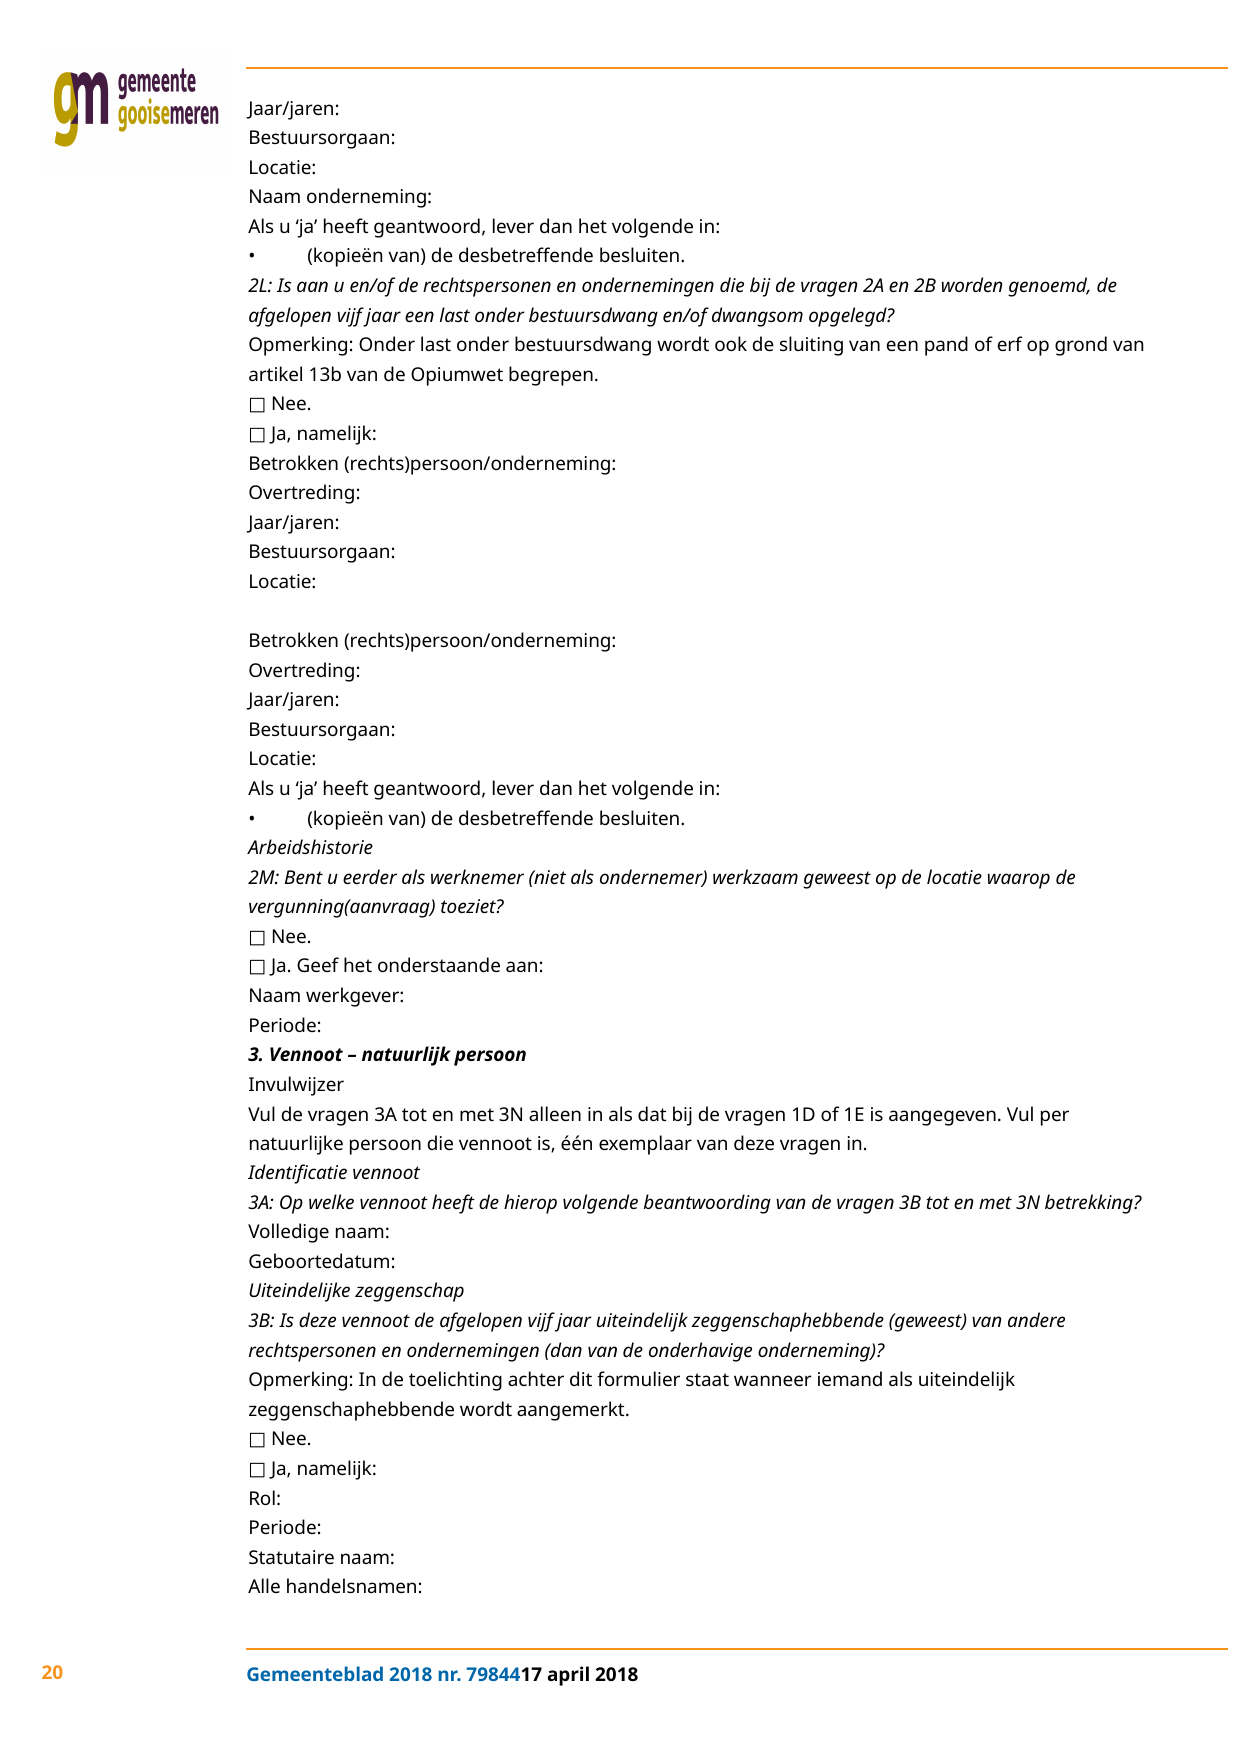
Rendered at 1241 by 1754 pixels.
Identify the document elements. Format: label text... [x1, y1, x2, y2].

text Overtreding: [248, 657, 1152, 683]
text Naam werkgever: [248, 982, 1152, 1008]
text 2M: Bent u eerder als werknemer (niet als ondernemer) werkzaam geweest op de locatie waarop de vergunning(aanvraag) toeziet? [248, 864, 1152, 919]
text Uiteindelijke zeggenschap [248, 1278, 1152, 1303]
text Locatie: [248, 746, 1152, 771]
text Overtreding: [248, 479, 1152, 505]
text Statutaire naam: [248, 1544, 1152, 1569]
text □ Nee. [248, 923, 1152, 949]
text Arbeidshistorie [248, 834, 1152, 860]
text Periode: [248, 1514, 1152, 1540]
text Locatie: [248, 154, 1152, 180]
list (kopieën van) de desbetreffende besluiten. [248, 243, 1152, 268]
text Opmerking: In de toelichting achter dit formulier staat wanneer iemand als uiteindelijk zeggenschaphebbende wordt aangemerkt. [248, 1366, 1152, 1422]
text Rol: [248, 1485, 1152, 1510]
text Jaar/jaren: [248, 95, 1152, 121]
text Opmerking: Onder last onder bestuursdwang wordt ook de sluiting van een pand of erf op grond van artikel 13b van de Opiumwet begrepen. [248, 331, 1152, 387]
text Bestuursorgaan: [248, 716, 1152, 742]
text Jaar/jaren: [248, 686, 1152, 712]
text □ Nee. [248, 1426, 1152, 1451]
picture [41, 47, 231, 172]
table_header Invulwijzer Vul de vragen 3A tot en met 3N alleen in als dat bij de vragen 1D of 1E is aangegeven. Vul per natuurlijke persoon die vennoot is, één exemplaar van deze vragen in. [248, 1071, 1152, 1156]
text Bestuursorgaan: [248, 124, 1152, 150]
text Betrokken (rechts)persoon/onderneming: [248, 627, 1152, 653]
list (kopieën van) de desbetreffende besluiten. [248, 805, 1152, 831]
text 2L: Is aan u en/of de rechtspersonen en ondernemingen die bij de vragen 2A en 2B worden genoemd, de afgelopen vijf jaar een last onder bestuursdwang en/of dwangsom opgelegd? [248, 272, 1152, 328]
text □ Ja, namelijk: [248, 420, 1152, 446]
text Naam onderneming: [248, 183, 1152, 209]
text 3. Vennoot – natuurlijk persoon [248, 1041, 1152, 1067]
text Betrokken (rechts)persoon/onderneming: [248, 450, 1152, 476]
text Geboortedatum: [248, 1248, 1152, 1274]
text □ Ja, namelijk: [248, 1455, 1152, 1481]
text Als u ‘ja’ heeft geantwoord, lever dan het volgende in: [248, 775, 1152, 801]
text □ Nee. [248, 391, 1152, 416]
text Locatie: [248, 568, 1152, 594]
text □ Ja. Geef het onderstaande aan: [248, 953, 1152, 978]
text 3B: Is deze vennoot de afgelopen vijf jaar uiteindelijk zeggenschaphebbende (geweest) van andere rechtspersonen en ondernemingen (dan van de onderhavige onderneming)? [248, 1307, 1152, 1362]
text 3A: Op welke vennoot heeft de hierop volgende beantwoording van de vragen 3B tot en met 3N betrekking? [248, 1189, 1152, 1214]
text Jaar/jaren: [248, 509, 1152, 535]
text Als u ‘ja’ heeft geantwoord, lever dan het volgende in: [248, 213, 1152, 239]
text Volledige naam: [248, 1218, 1152, 1244]
text Identificatie vennoot [248, 1159, 1152, 1185]
text Periode: [248, 1012, 1152, 1038]
text Alle handelsnamen: [248, 1573, 1152, 1599]
text Bestuursorgaan: [248, 538, 1152, 564]
